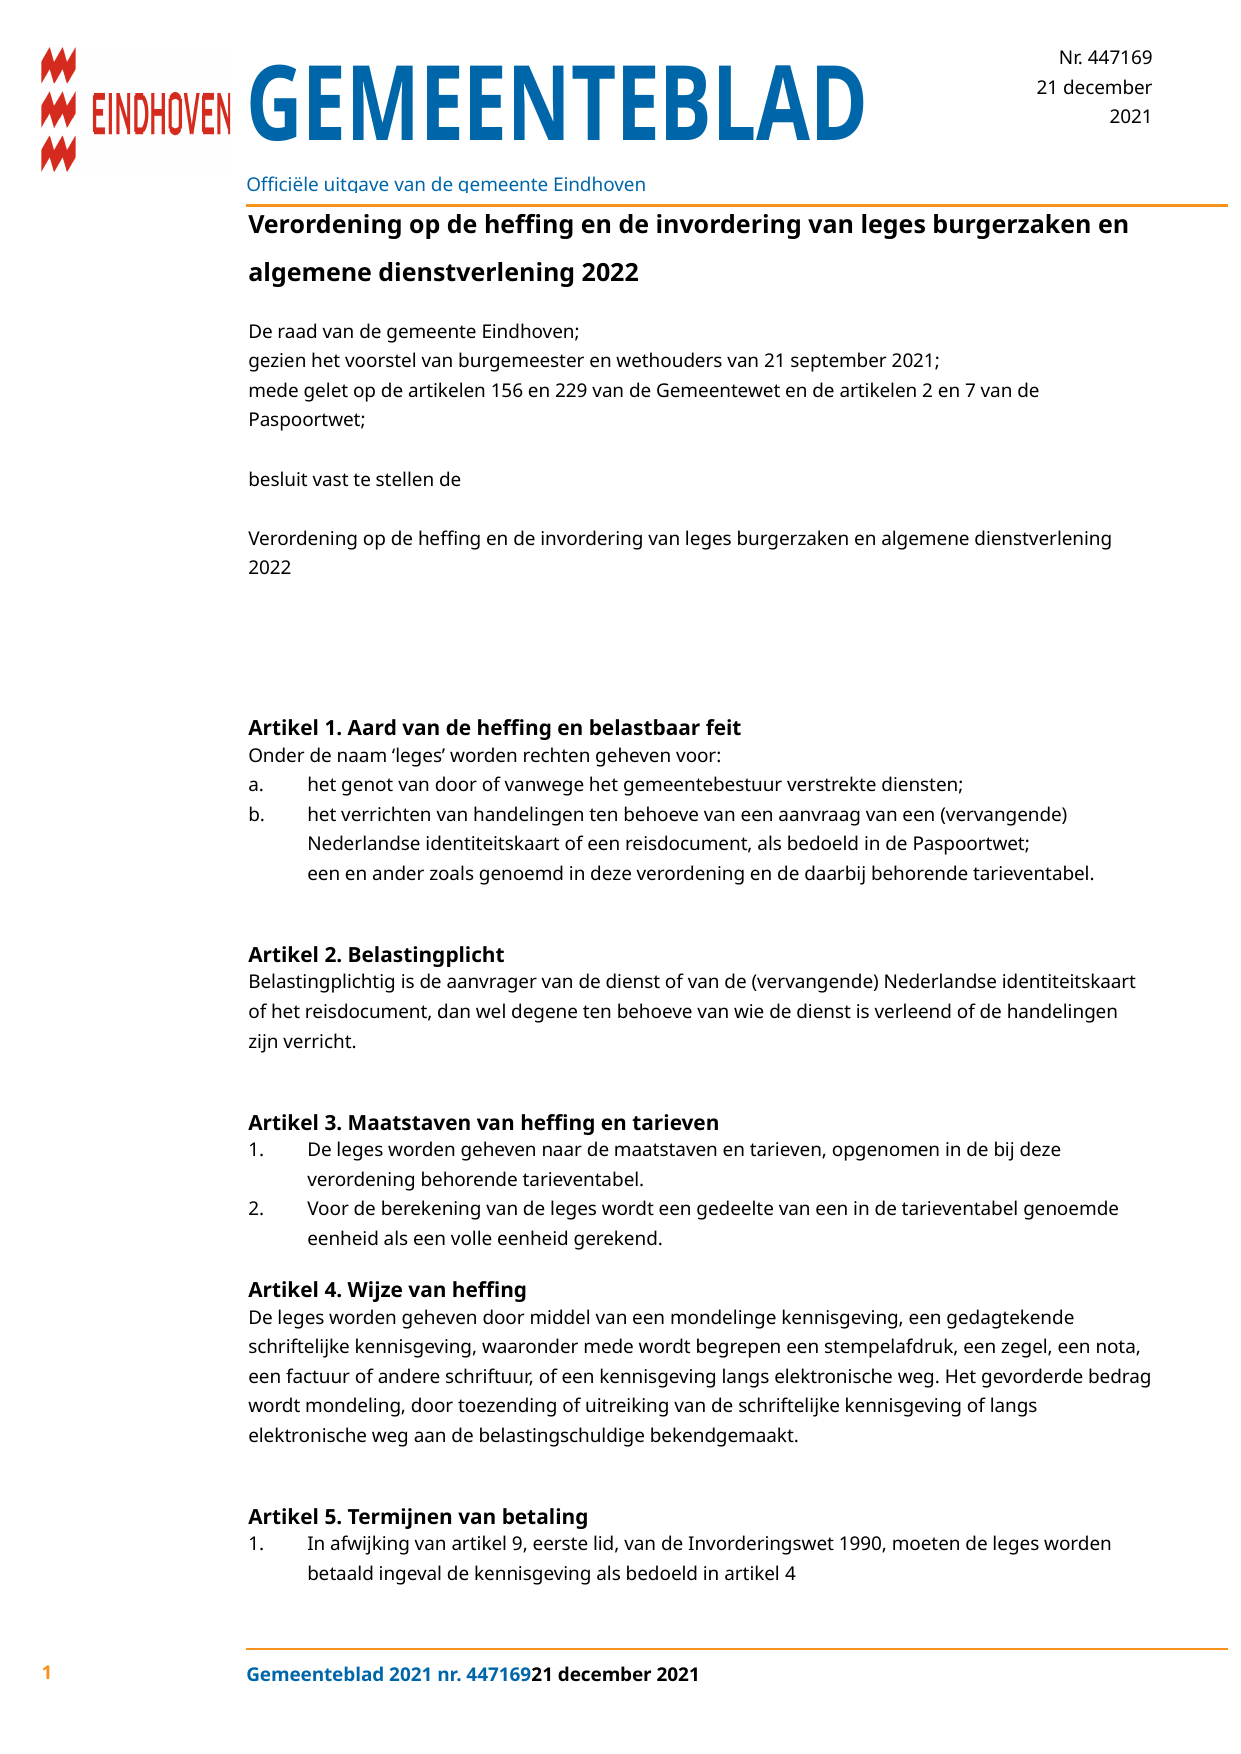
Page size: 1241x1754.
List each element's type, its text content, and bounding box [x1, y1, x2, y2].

text Artikel 5. Termijnen van betaling [248, 1502, 1152, 1531]
text mede gelet op de artikelen 156 en 229 van de Gemeentewet en de artikelen 2 en 7 van de Paspoortwet; [248, 377, 1152, 432]
list De leges worden geheven naar de maatstaven en tarieven, opgenomen in de bij deze verordening behorende tarieventabel. [248, 1136, 1152, 1192]
list het verrichten van handelingen ten behoeve van een aanvraag van een (vervangende) Nederlandse identiteitskaart of een reisdocument, als bedoeld in de Paspoortwet; [248, 801, 1152, 856]
text Verordening op de heffing en de invordering van leges burgerzaken en algemene dienstverlening 2022 [248, 207, 1152, 288]
text Artikel 3. Maatstaven van heffing en tarieven [248, 1108, 1152, 1136]
list Voor de berekening van de leges wordt een gedeelte van een in de tarieventabel genoemde eenheid als een volle eenheid gerekend. [248, 1195, 1152, 1251]
list In afwijking van artikel 9, eerste lid, van de Invorderingswet 1990, moeten de leges worden betaald ingeval de kennisgeving als bedoeld in artikel 4 [248, 1531, 1152, 1586]
text besluit vast te stellen de [248, 466, 1152, 492]
text De raad van de gemeente Eindhoven; [248, 318, 1152, 344]
text Belastingplichtig is de aanvrager van de dienst of van de (vervangende) Nederlandse identiteitskaart of het reisdocument, dan wel degene ten behoeve van wie de dienst is verleend of de handelingen zijn verricht. [248, 969, 1152, 1053]
picture [41, 47, 231, 172]
text gezien het voorstel van burgemeester en wethouders van 21 september 2021; [248, 347, 1152, 373]
text Artikel 2. Belastingplicht [248, 940, 1152, 969]
text Onder de naam ‘leges’ worden rechten geheven voor: [248, 742, 1152, 768]
list een en ander zoals genoemd in deze verordening en de daarbij behorende tarieventabel. [248, 860, 1152, 886]
text Verordening op de heffing en de invordering van leges burgerzaken en algemene dienstverlening 2022 [248, 525, 1152, 580]
text De leges worden geheven door middel van een mondelinge kennisgeving, een gedagtekende schriftelijke kennisgeving, waaronder mede wordt begrepen een stempelafdruk, een zegel, een nota, een factuur of andere schriftuur, of een kennisgeving langs elektronische weg. Het gevorderde bedrag wordt mondeling, door toezending of uitreiking van de schriftelijke kennisgeving of langs elektronische weg aan de belastingschuldige bekendgemaakt. [248, 1304, 1152, 1448]
list het genot van door of vanwege het gemeentebestuur verstrekte diensten; [248, 771, 1152, 797]
text Artikel 1. Aard van de heffing en belastbaar feit [248, 713, 1152, 742]
text Artikel 4. Wijze van heffing [248, 1275, 1152, 1304]
